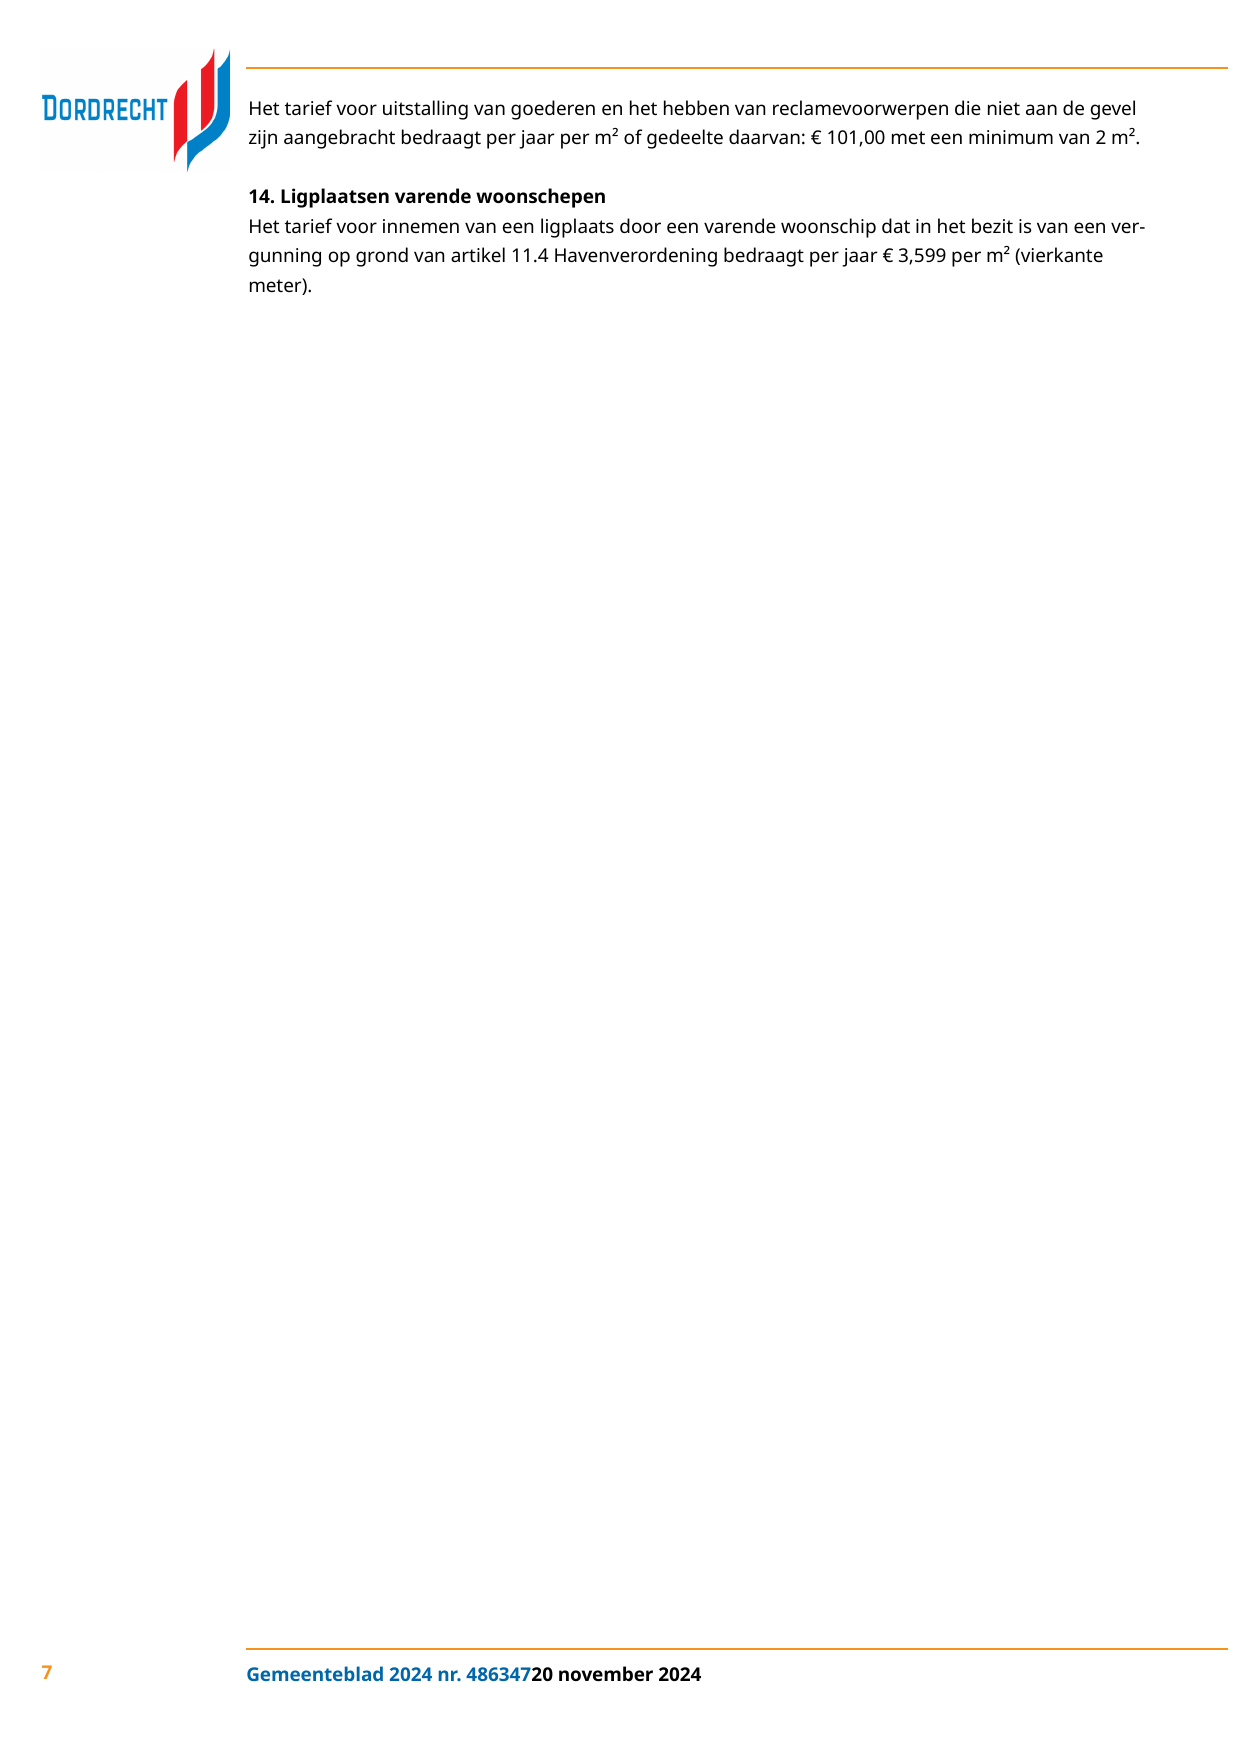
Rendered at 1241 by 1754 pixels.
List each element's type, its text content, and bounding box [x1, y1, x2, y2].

text 14. Ligplaatsen varende woonschepen [248, 183, 1152, 209]
picture [41, 47, 231, 172]
text Het tarief voor uitstalling van goederen en het hebben van reclamevoorwerpen die niet aan de gevel zijn aangebracht bedraagt per jaar per m² of gedeelte daarvan: € 101,00 met een minimum van 2 m². [248, 95, 1152, 150]
text Het tarief voor innemen van een ligplaats door een varende woonschip dat in het bezit is van een ver- gunning op grond van artikel 11.4 Havenverordening bedraagt per jaar € 3,599 per m² (vierkante meter). [248, 213, 1152, 298]
